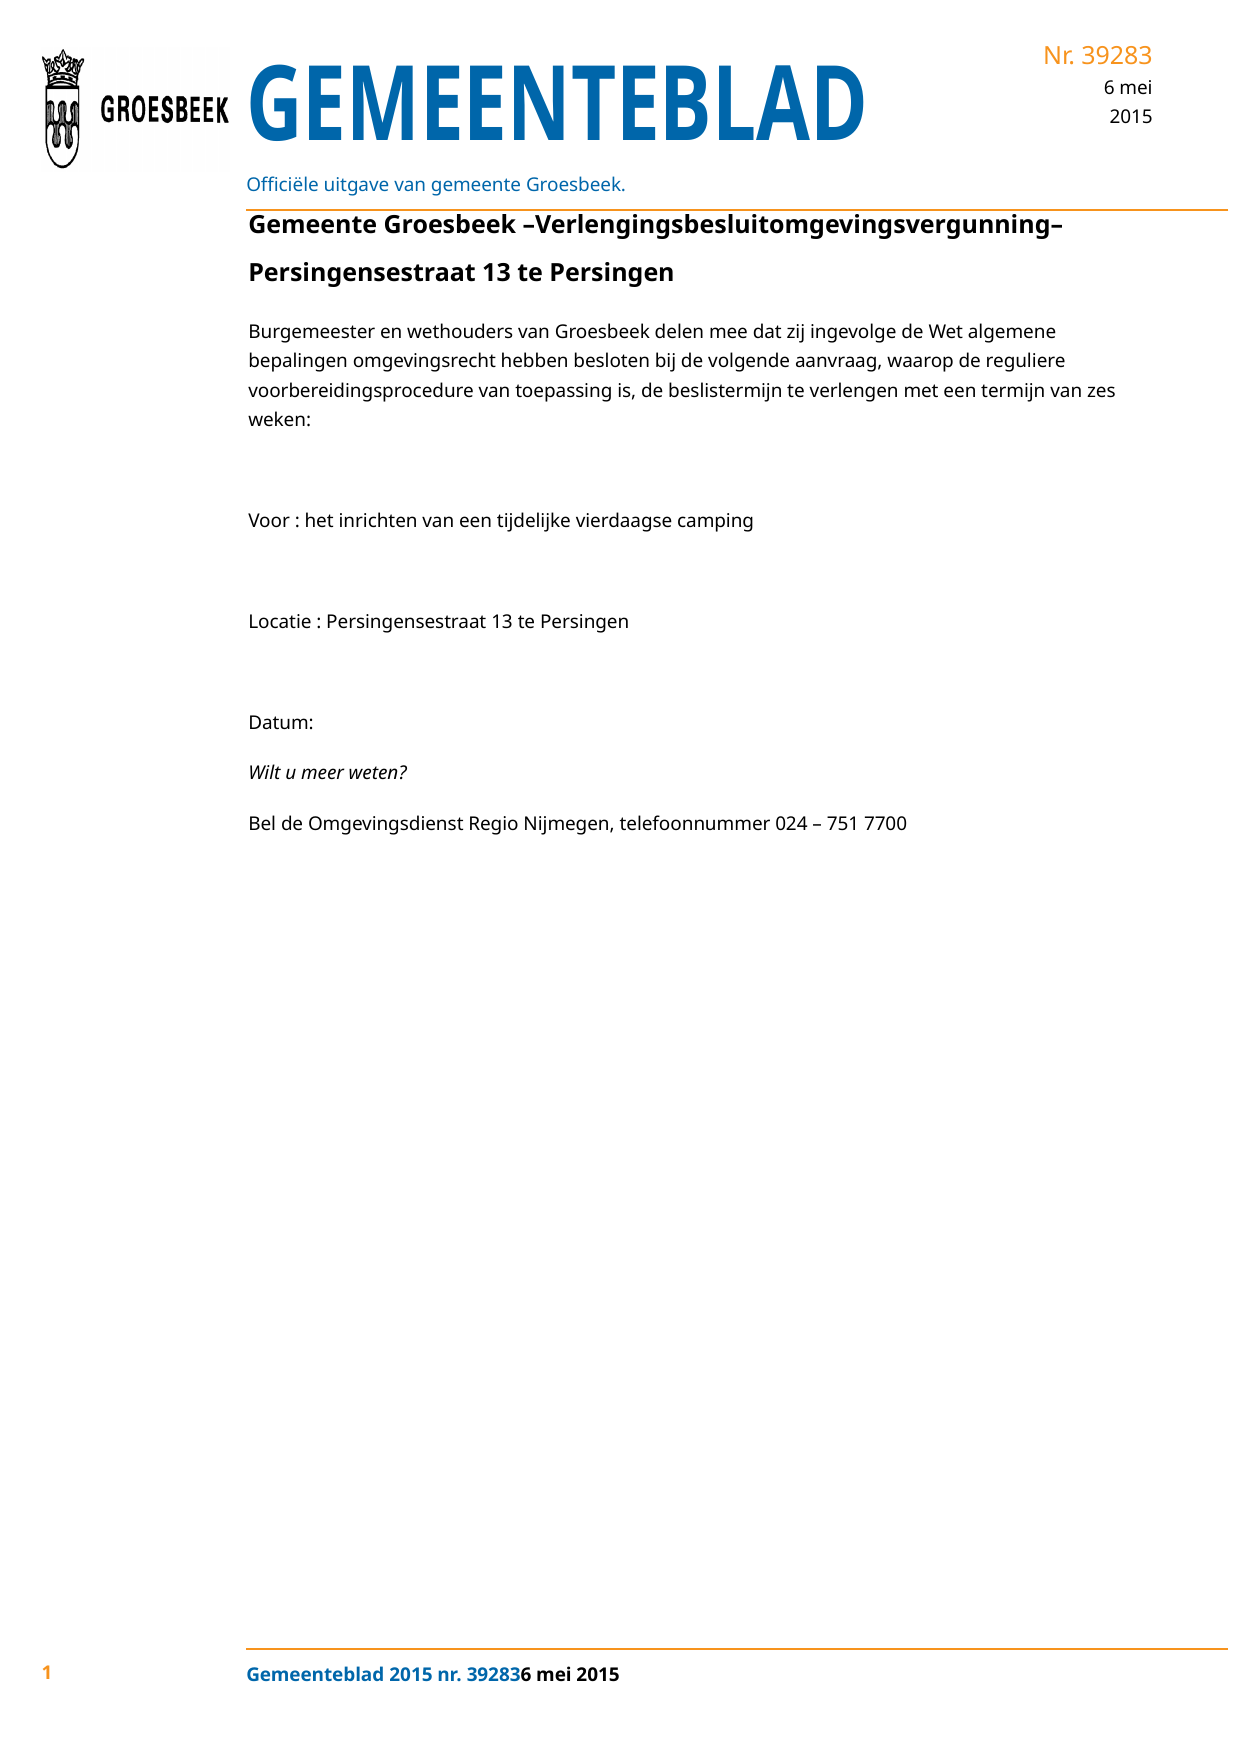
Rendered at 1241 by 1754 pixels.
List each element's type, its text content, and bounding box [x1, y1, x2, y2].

text Datum: [248, 709, 1152, 735]
text Gemeente Groesbeek –Verlengingsbesluitomgevingsvergunning– Persingensestraat 13 te Persingen [248, 211, 1152, 288]
text Wilt u meer weten? [248, 759, 1152, 785]
text Burgemeester en wethouders van Groesbeek delen mee dat zij ingevolge de Wet algemene bepalingen omgevingsrecht hebben besloten bij de volgende aanvraag, waarop de reguliere voorbereidingsprocedure van toepassing is, de beslistermijn te verlengen met een termijn van zes weken: [248, 318, 1152, 432]
picture [41, 47, 231, 172]
text Locatie : Persingensestraat 13 te Persingen [248, 608, 1152, 634]
text Voor : het inrichten van een tijdelijke vierdaagse camping [248, 507, 1152, 533]
text Bel de Omgevingsdienst Regio Nijmegen, telefoonnummer 024 – 751 7700 [248, 810, 1152, 836]
